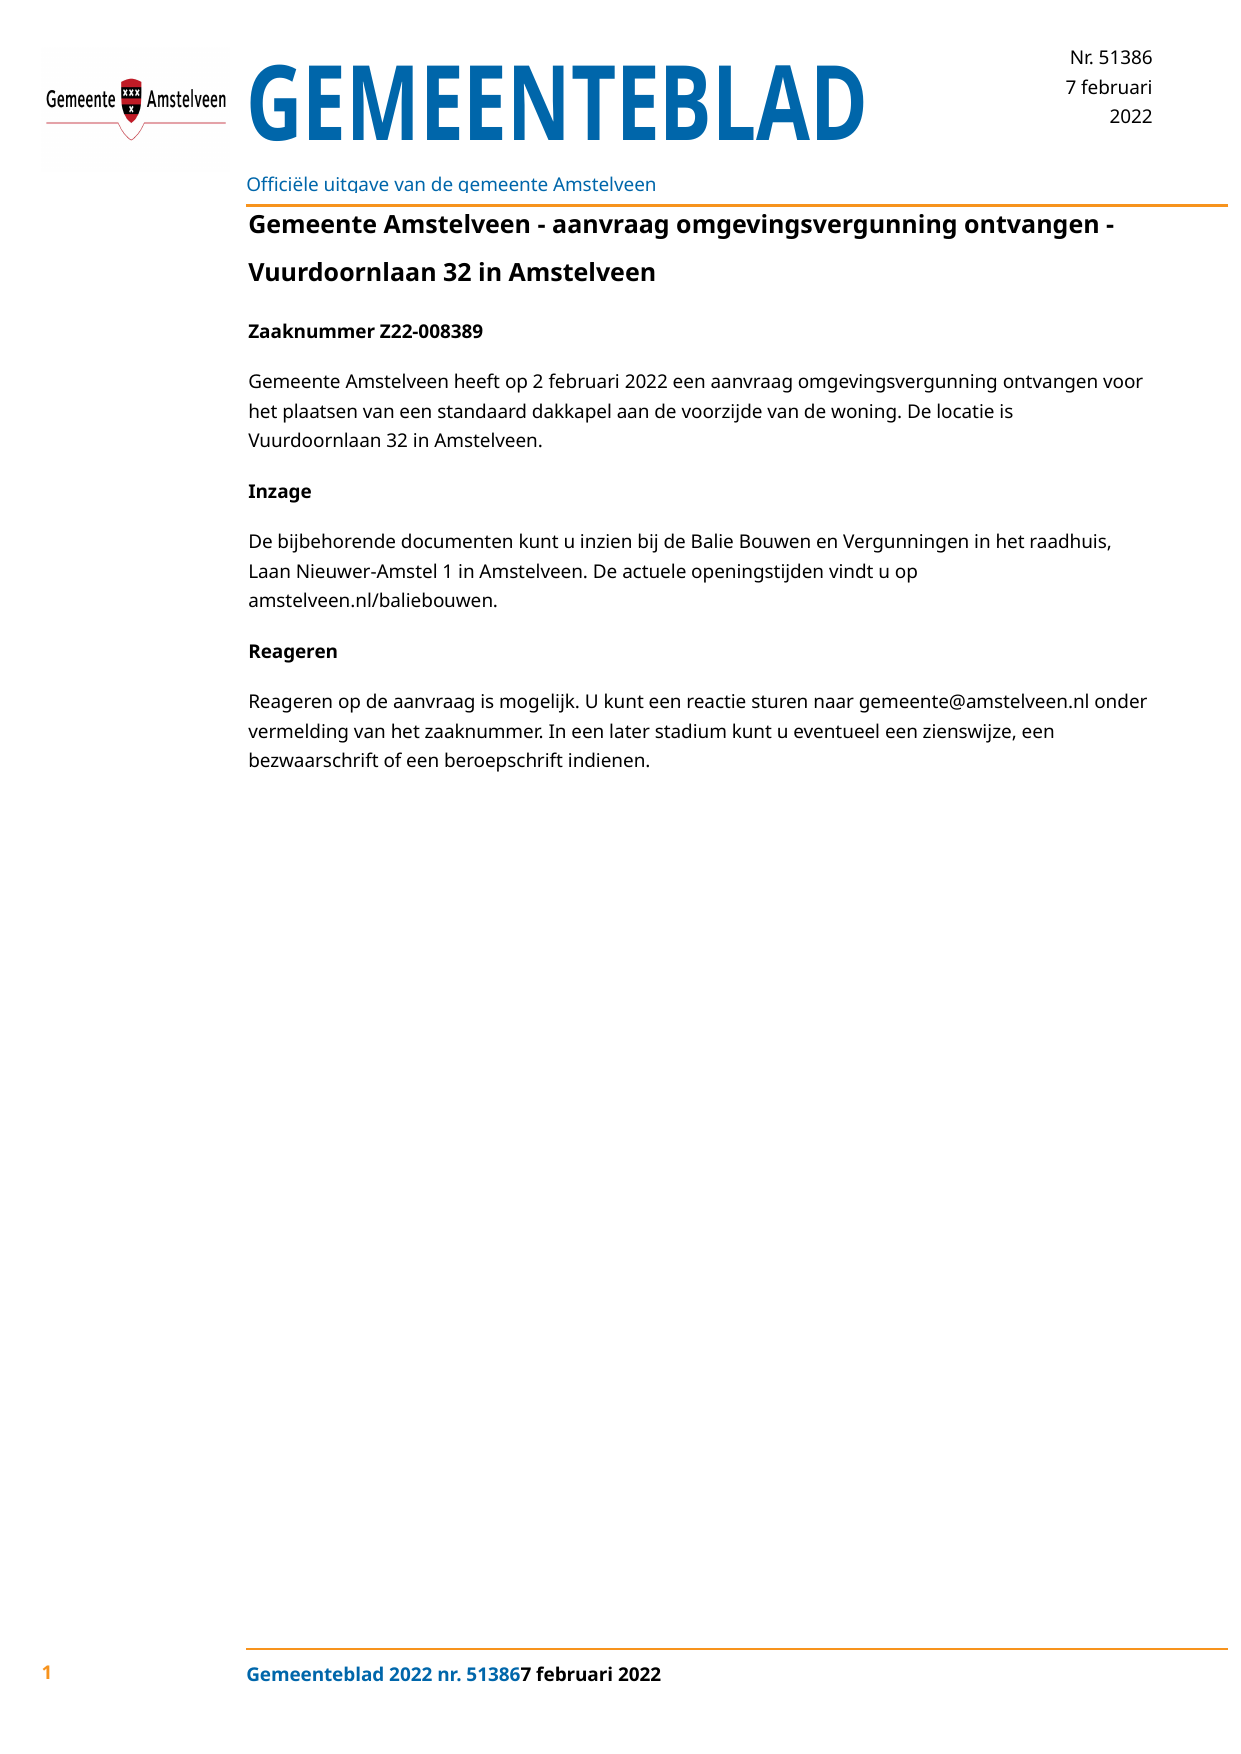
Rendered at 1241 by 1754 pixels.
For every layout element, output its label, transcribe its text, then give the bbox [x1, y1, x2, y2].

text Reageren op de aanvraag is mogelijk. U kunt een reactie sturen naar gemeente@amstelveen.nl onder vermelding van het zaaknummer. In een later stadium kunt u eventueel een zienswijze, een bezwaarschrift of een beroepschrift indienen. [248, 688, 1152, 773]
picture [41, 47, 231, 172]
text Zaaknummer Z22-008389 [248, 318, 1152, 344]
text Reageren [248, 638, 1152, 664]
text Gemeente Amstelveen heeft op 2 februari 2022 een aanvraag omgevingsvergunning ontvangen voor het plaatsen van een standaard dakkapel aan de voorzijde van de woning. De locatie is Vuurdoornlaan 32 in Amstelveen. [248, 368, 1152, 453]
text Gemeente Amstelveen - aanvraag omgevingsvergunning ontvangen - Vuurdoornlaan 32 in Amstelveen [248, 207, 1152, 288]
text De bijbehorende documenten kunt u inzien bij de Balie Bouwen en Vergunningen in het raadhuis, Laan Nieuwer-Amstel 1 in Amstelveen. De actuele openingstijden vindt u op amstelveen.nl/baliebouwen. [248, 528, 1152, 613]
text Inzage [248, 478, 1152, 504]
